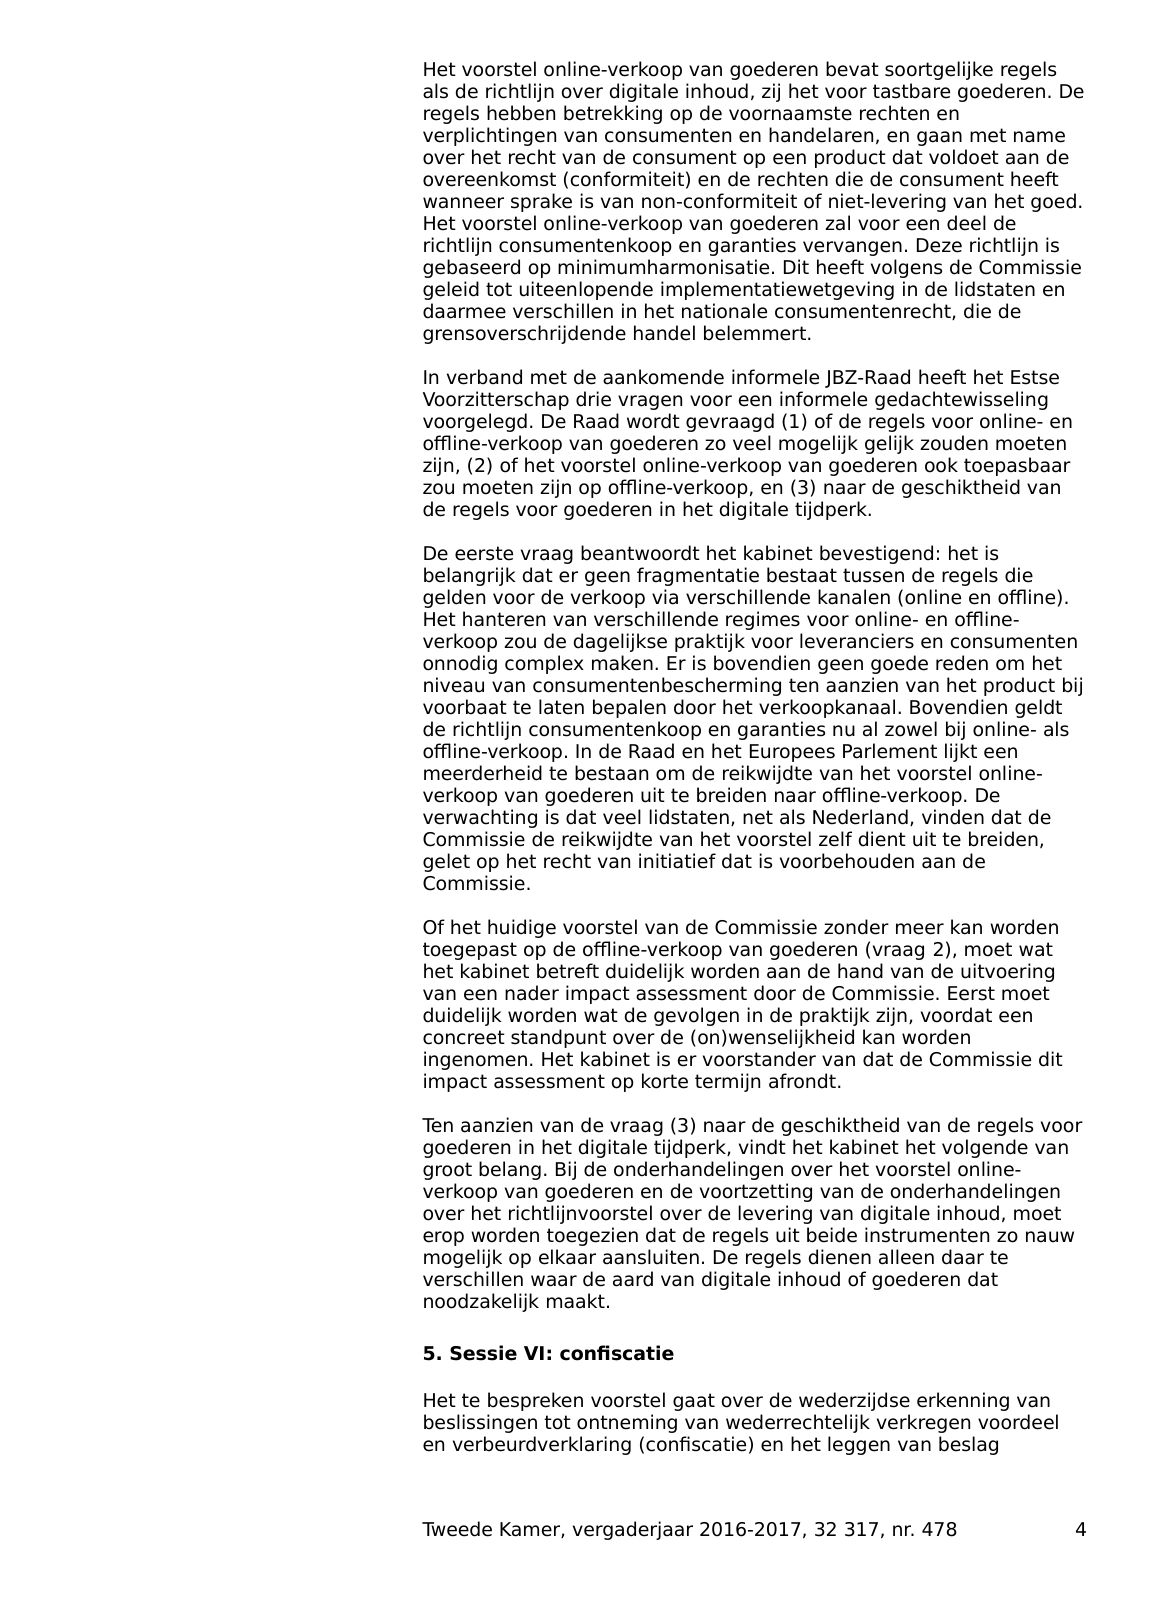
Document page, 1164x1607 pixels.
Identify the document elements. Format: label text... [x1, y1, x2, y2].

text Of het huidige voorstel van de Commissie zonder meer kan worden toegepast op de offline-verkoop van goederen (vraag 2), moet wat het kabinet betreft duidelijk worden aan de hand van de uitvoering van een nader impact assessment door de Commissie. Eerst moet duidelijk worden wat de gevolgen in de praktijk zijn, voordat een concreet standpunt over de (on)wenselijkheid kan worden ingenomen. Het kabinet is er voorstander van dat de Commissie dit impact assessment op korte termijn afrondt. [422, 917, 1087, 1093]
text De eerste vraag beantwoordt het kabinet bevestigend: het is belangrijk dat er geen fragmentatie bestaat tussen de regels die gelden voor de verkoop via verschillende kanalen (online en offline). Het hanteren van verschillende regimes voor online- en offline-verkoop zou de dagelijkse praktijk voor leveranciers en consumenten onnodig complex maken. Er is bovendien geen goede reden om het niveau van consumentenbescherming ten aanzien van het product bij voorbaat te laten bepalen door het verkoopkanaal. Bovendien geldt de richtlijn consumentenkoop en garanties nu al zowel bij online- als offline-verkoop. In de Raad en het Europees Parlement lijkt een meerderheid te bestaan om de reikwijdte van het voorstel online-verkoop van goederen uit te breiden naar offline-verkoop. De verwachting is dat veel lidstaten, net als Nederland, vinden dat de Commissie de reikwijdte van het voorstel zelf dient uit te breiden, gelet op het recht van initiatief dat is voorbehouden aan de Commissie. [422, 543, 1087, 895]
subtitle 5. Sessie VI: confiscatie [422, 1343, 1087, 1365]
text In verband met de aankomende informele JBZ-Raad heeft het Estse Voorzitterschap drie vragen voor een informele gedachtewisseling voorgelegd. De Raad wordt gevraagd (1) of de regels voor online- en offline-verkoop van goederen zo veel mogelijk gelijk zouden moeten zijn, (2) of het voorstel online-verkoop van goederen ook toepasbaar zou moeten zijn op offline-verkoop, en (3) naar de geschiktheid van de regels voor goederen in het digitale tijdperk. [422, 367, 1087, 521]
text Het voorstel online-verkoop van goederen bevat soortgelijke regels als de richtlijn over digitale inhoud, zij het voor tastbare goederen. De regels hebben betrekking op de voornaamste rechten en verplichtingen van consumenten en handelaren, en gaan met name over het recht van de consument op een product dat voldoet aan de overeenkomst (conformiteit) en de rechten die de consument heeft wanneer sprake is van non-conformiteit of niet-levering van het goed. Het voorstel online-verkoop van goederen zal voor een deel de richtlijn consumentenkoop en garanties vervangen. Deze richtlijn is gebaseerd op minimumharmonisatie. Dit heeft volgens de Commissie geleid tot uiteenlopende implementatiewetgeving in de lidstaten en daarmee verschillen in het nationale consumentenrecht, die de grensoverschrijdende handel belemmert. [422, 59, 1087, 345]
text Het te bespreken voorstel gaat over de wederzijdse erkenning van beslissingen tot ontneming van wederrechtelijk verkregen voordeel en verbeurdverklaring (confiscatie) en het leggen van beslag [422, 1390, 1087, 1456]
text Ten aanzien van de vraag (3) naar de geschiktheid van de regels voor goederen in het digitale tijdperk, vindt het kabinet het volgende van groot belang. Bij de onderhandelingen over het voorstel online-verkoop van goederen en de voortzetting van de onderhandelingen over het richtlijnvoorstel over de levering van digitale inhoud, moet erop worden toegezien dat de regels uit beide instrumenten zo nauw mogelijk op elkaar aansluiten. De regels dienen alleen daar te verschillen waar de aard van digitale inhoud of goederen dat noodzakelijk maakt. [422, 1115, 1087, 1313]
